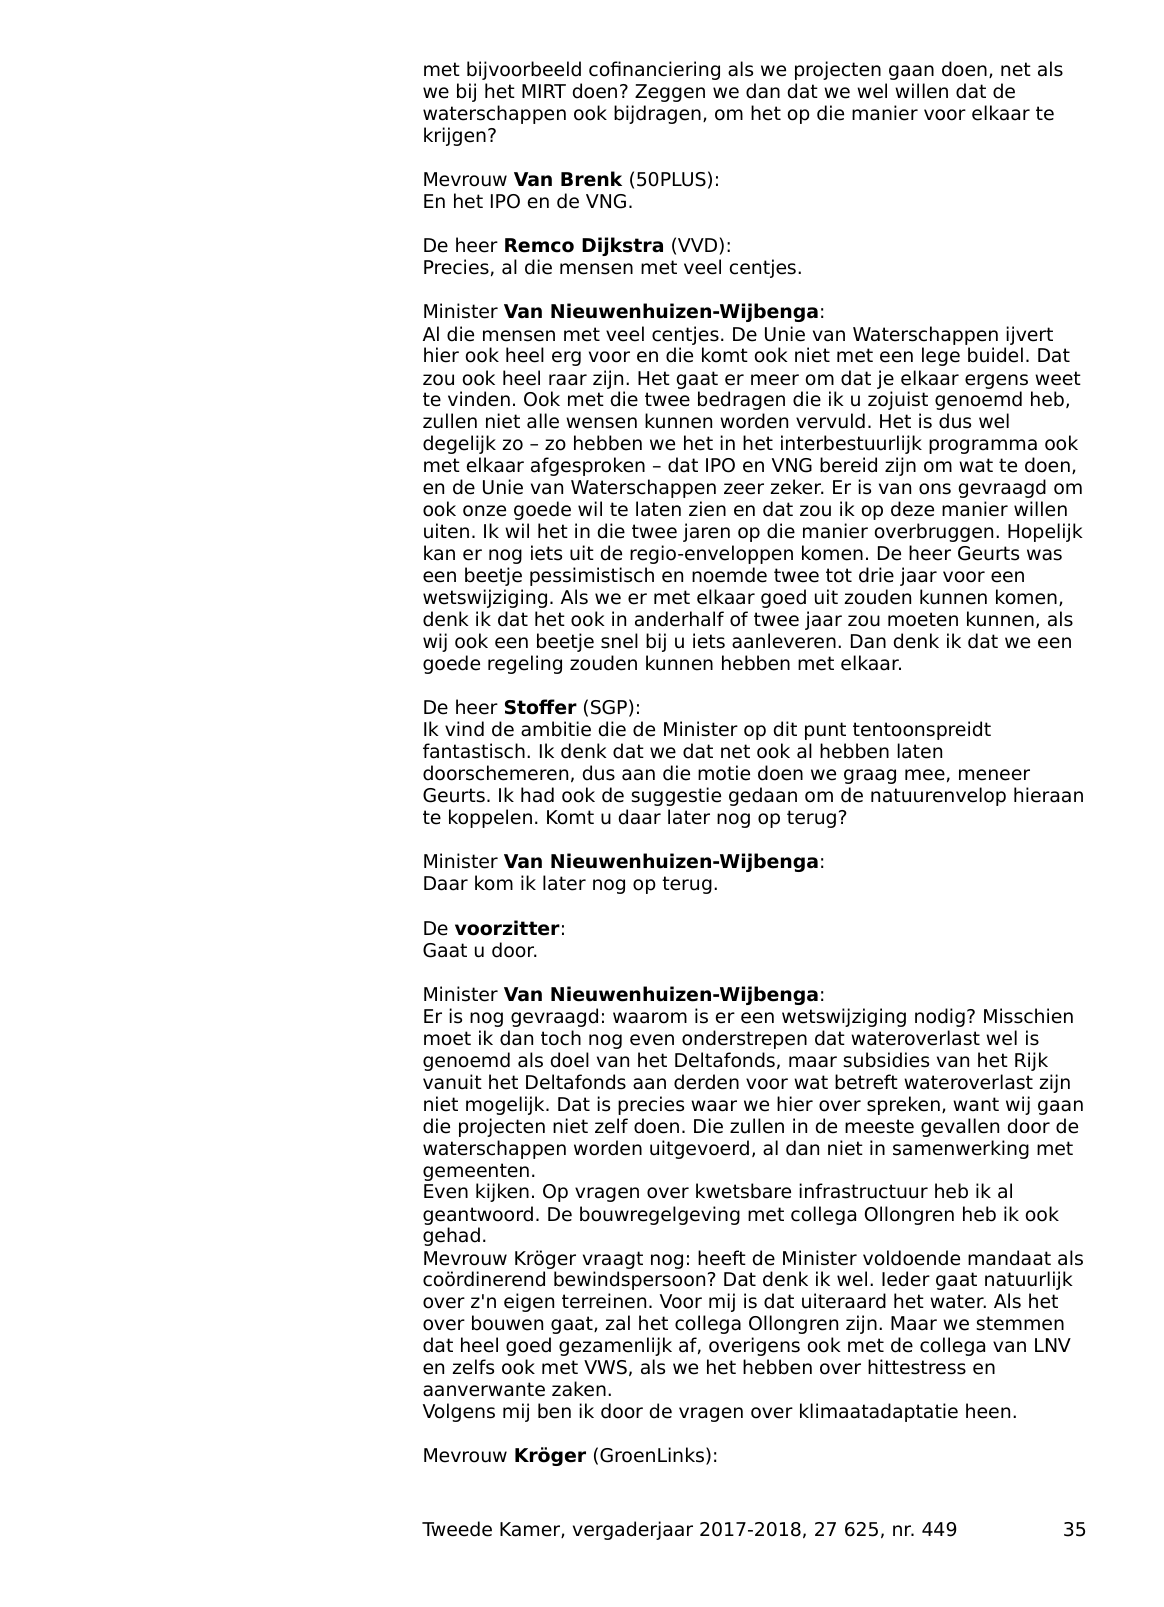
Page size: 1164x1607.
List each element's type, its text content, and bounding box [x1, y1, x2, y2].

text Mevrouw Kröger (GroenLinks): [422, 1445, 1087, 1467]
text Volgens mij ben ik door de vragen over klimaatadaptatie heen. [422, 1401, 1087, 1423]
text Gaat u door. [422, 939, 1087, 961]
text Minister Van Nieuwenhuizen-Wijbenga: [422, 301, 1087, 323]
text De voorzitter: [422, 917, 1087, 939]
text Ik vind de ambitie die de Minister op dit punt tentoonspreidt fantastisch. Ik denk dat we dat net ook al hebben laten doorschemeren, dus aan die motie doen we graag mee, meneer Geurts. Ik had ook de suggestie gedaan om de natuurenvelop hieraan te koppelen. Komt u daar later nog op terug? [422, 719, 1087, 829]
text Mevrouw Kröger vraagt nog: heeft de Minister voldoende mandaat als coördinerend bewindspersoon? Dat denk ik wel. Ieder gaat natuurlijk over z'n eigen terreinen. Voor mij is dat uiteraard het water. Als het over bouwen gaat, zal het collega Ollongren zijn. Maar we stemmen dat heel goed gezamenlijk af, overigens ook met de collega van LNV en zelfs ook met VWS, als we het hebben over hittestress en aanverwante zaken. [422, 1247, 1087, 1401]
text En het IPO en de VNG. [422, 191, 1087, 213]
text Minister Van Nieuwenhuizen-Wijbenga: [422, 984, 1087, 1006]
text Mevrouw Van Brenk (50PLUS): [422, 169, 1087, 191]
text De heer Stoffer (SGP): [422, 697, 1087, 719]
text met bijvoorbeeld cofinanciering als we projecten gaan doen, net als we bij het MIRT doen? Zeggen we dan dat we wel willen dat de waterschappen ook bijdragen, om het op die manier voor elkaar te krijgen? [422, 59, 1087, 147]
text Even kijken. Op vragen over kwetsbare infrastructuur heb ik al geantwoord. De bouwregelgeving met collega Ollongren heb ik ook gehad. [422, 1181, 1087, 1247]
text Minister Van Nieuwenhuizen-Wijbenga: [422, 851, 1087, 873]
text Al die mensen met veel centjes. De Unie van Waterschappen ijvert hier ook heel erg voor en die komt ook niet met een lege buidel. Dat zou ook heel raar zijn. Het gaat er meer om dat je elkaar ergens weet te vinden. Ook met die twee bedragen die ik u zojuist genoemd heb, zullen niet alle wensen kunnen worden vervuld. Het is dus wel degelijk zo – zo hebben we het in het interbestuurlijk programma ook met elkaar afgesproken – dat IPO en VNG bereid zijn om wat te doen, en de Unie van Waterschappen zeer zeker. Er is van ons gevraagd om ook onze goede wil te laten zien en dat zou ik op deze manier willen uiten. Ik wil het in die twee jaren op die manier overbruggen. Hopelijk kan er nog iets uit de regio-enveloppen komen. De heer Geurts was een beetje pessimistisch en noemde twee tot drie jaar voor een wetswijziging. Als we er met elkaar goed uit zouden kunnen komen, denk ik dat het ook in anderhalf of twee jaar zou moeten kunnen, als wij ook een beetje snel bij u iets aanleveren. Dan denk ik dat we een goede regeling zouden kunnen hebben met elkaar. [422, 323, 1087, 675]
text Daar kom ik later nog op terug. [422, 873, 1087, 895]
text Er is nog gevraagd: waarom is er een wetswijziging nodig? Misschien moet ik dan toch nog even onderstrepen dat wateroverlast wel is genoemd als doel van het Deltafonds, maar subsidies van het Rijk vanuit het Deltafonds aan derden voor wat betreft wateroverlast zijn niet mogelijk. Dat is precies waar we hier over spreken, want wij gaan die projecten niet zelf doen. Die zullen in de meeste gevallen door de waterschappen worden uitgevoerd, al dan niet in samenwerking met gemeenten. [422, 1006, 1087, 1181]
text De heer Remco Dijkstra (VVD): [422, 235, 1087, 257]
text Precies, al die mensen met veel centjes. [422, 257, 1087, 279]
